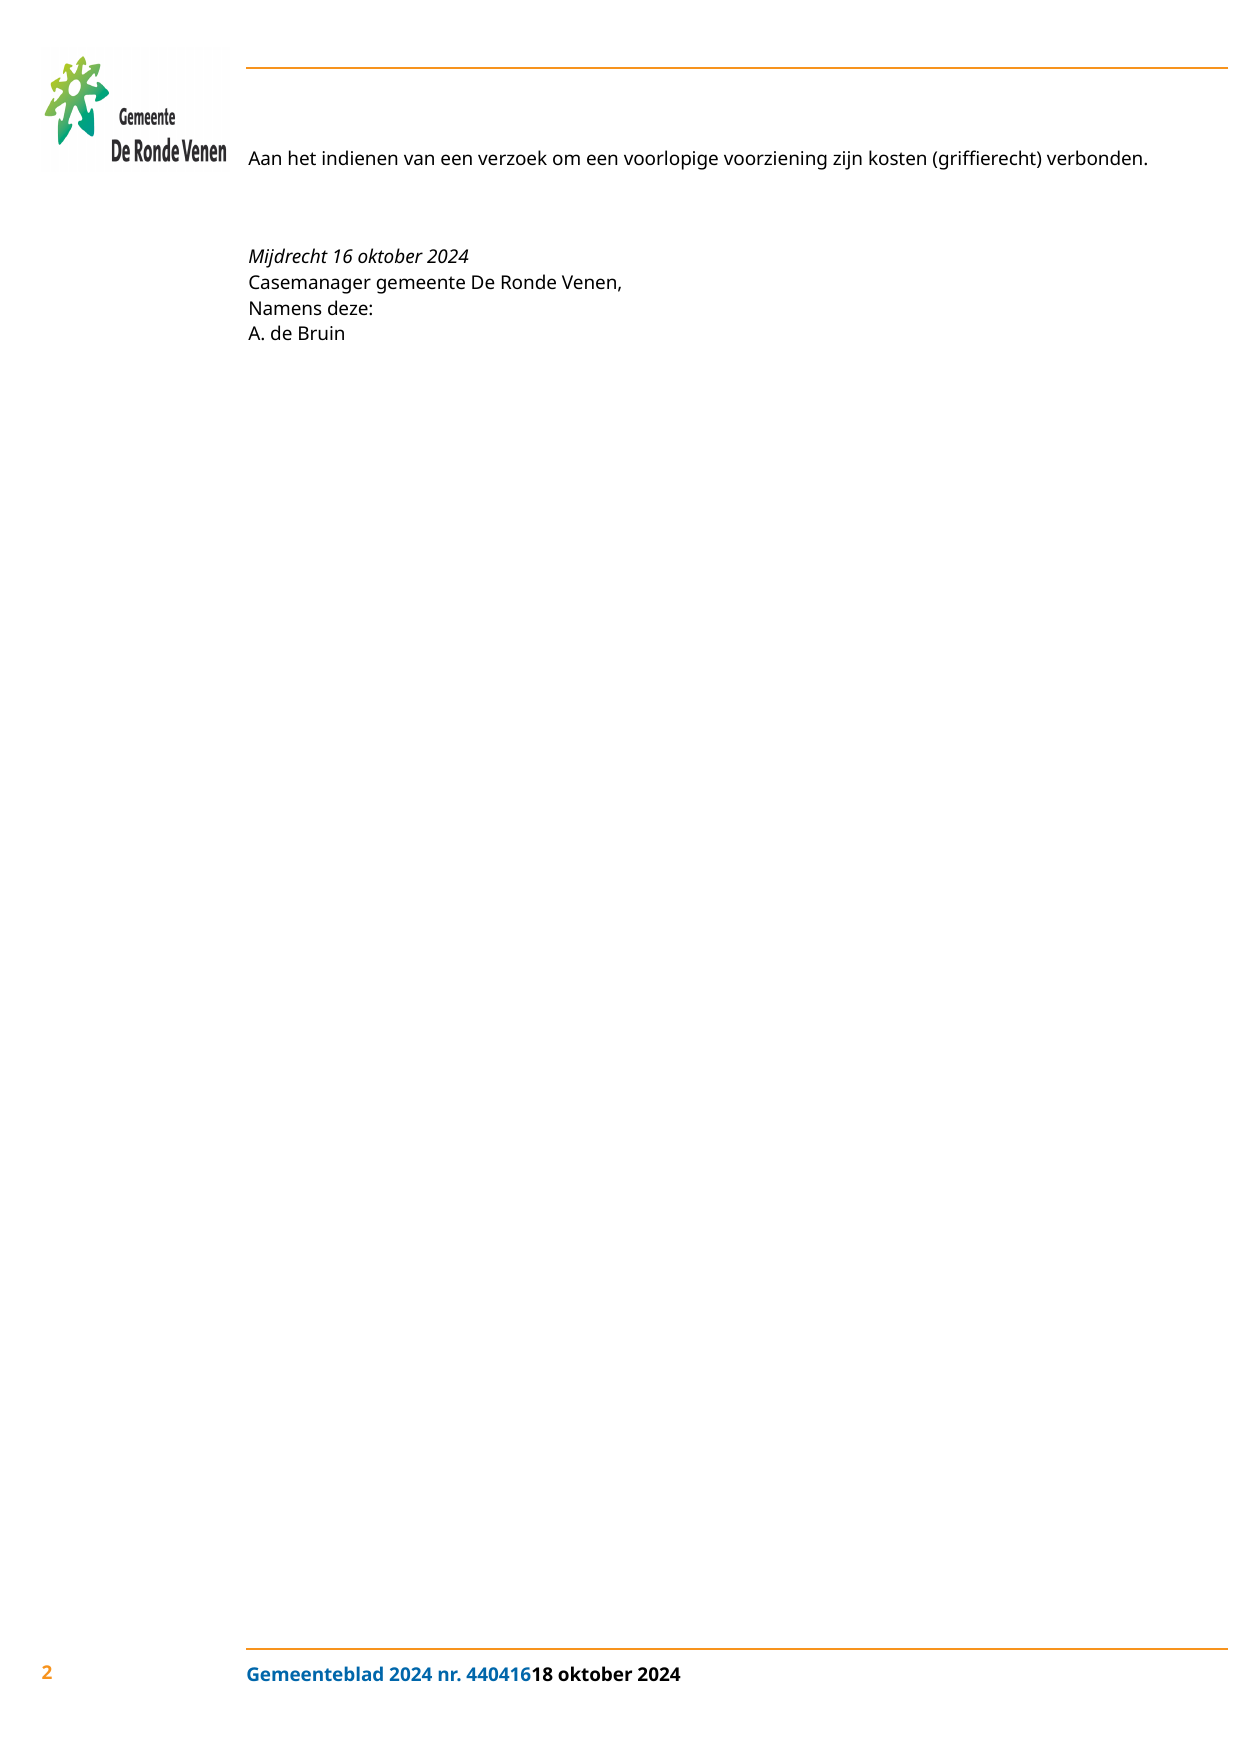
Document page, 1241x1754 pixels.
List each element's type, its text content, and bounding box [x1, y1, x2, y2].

text Casemanager gemeente De Ronde Venen, [248, 269, 1152, 295]
picture [41, 47, 231, 172]
text A. de Bruin [248, 321, 1152, 346]
text Namens deze: [248, 295, 1152, 321]
text Aan het indienen van een verzoek om een voorlopige voorziening zijn kosten (griffierecht) verbonden. [248, 145, 1152, 171]
text Mijdrecht 16 oktober 2024 [248, 243, 1152, 269]
